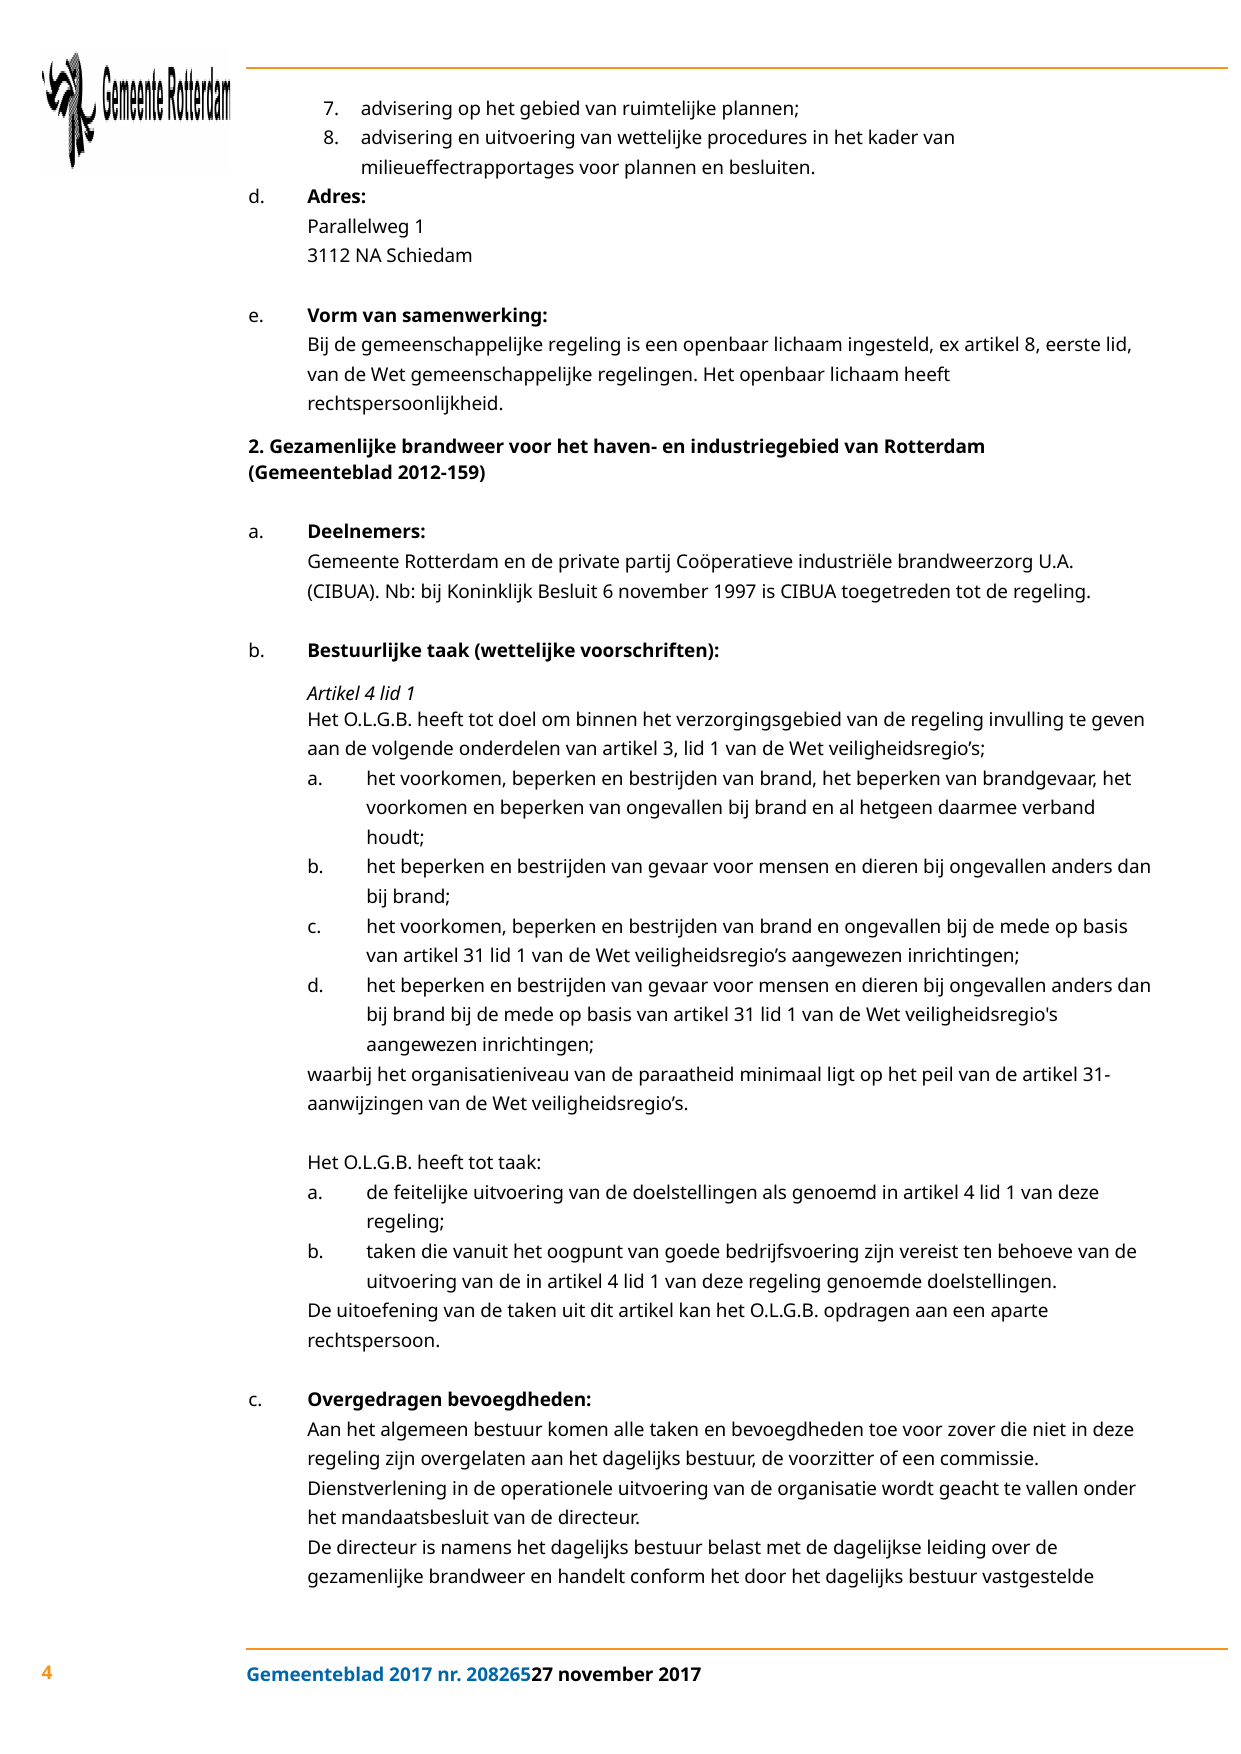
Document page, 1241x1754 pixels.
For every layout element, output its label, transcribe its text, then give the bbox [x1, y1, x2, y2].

list De directeur is namens het dagelijks bestuur belast met de dagelijkse leiding over de gezamenlijke brandweer en handelt conform het door het dagelijks bestuur vastgestelde [248, 1534, 1152, 1589]
list het voorkomen, beperken en bestrijden van brand en ongevallen bij de mede op basis van artikel 31 lid 1 van de Wet veiligheidsregio’s aangewezen inrichtingen; [307, 913, 1152, 968]
list Bestuurlijke taak (wettelijke voorschriften): [248, 637, 1152, 663]
list 3112 NA Schiedam [248, 243, 1152, 268]
list Het O.L.G.B. heeft tot doel om binnen het verzorgingsgebied van de regeling invulling te geven aan de volgende onderdelen van artikel 3, lid 1 van de Wet veiligheidsregio’s; [248, 706, 1152, 761]
picture [41, 47, 231, 172]
text (Gemeenteblad 2012-159) [248, 459, 1152, 485]
list taken die vanuit het oogpunt van goede bedrijfsvoering zijn vereist ten behoeve van de uitvoering van de in artikel 4 lid 1 van deze regeling genoemde doelstellingen. [307, 1238, 1152, 1294]
list het beperken en bestrijden van gevaar voor mensen en dieren bij ongevallen anders dan bij brand; [307, 854, 1152, 909]
list Gemeente Rotterdam en de private partij Coöperatieve industriële brandweerzorg U.A. (CIBUA). Nb: bij Koninklijk Besluit 6 november 1997 is CIBUA toegetreden tot de regeling. [248, 548, 1152, 603]
list de feitelijke uitvoering van de doelstellingen als genoemd in artikel 4 lid 1 van deze regeling; [307, 1179, 1152, 1234]
list waarbij het organisatieniveau van de paraatheid minimaal ligt op het peil van de artikel 31-aanwijzingen van de Wet veiligheidsregio’s. [248, 1061, 1152, 1116]
list Artikel 4 lid 1 [248, 680, 1152, 706]
list Vorm van samenwerking: [248, 302, 1152, 328]
list Dienstverlening in de operationele uitvoering van de organisatie wordt geacht te vallen onder het mandaatsbesluit van de directeur. [248, 1475, 1152, 1530]
list het beperken en bestrijden van gevaar voor mensen en dieren bij ongevallen anders dan bij brand bij de mede op basis van artikel 31 lid 1 van de Wet veiligheidsregio's aangewezen inrichtingen; [307, 972, 1152, 1057]
list Aan het algemeen bestuur komen alle taken en bevoegdheden toe voor zover die niet in deze regeling zijn overgelaten aan het dagelijks bestuur, de voorzitter of een commissie. [248, 1416, 1152, 1471]
text 2. Gezamenlijke brandweer voor het haven- en industriegebied van Rotterdam [248, 434, 1152, 459]
list Bij de gemeenschappelijke regeling is een openbaar lichaam ingesteld, ex artikel 8, eerste lid, van de Wet gemeenschappelijke regelingen. Het openbaar lichaam heeft rechtspersoonlijkheid. [248, 331, 1152, 416]
list De uitoefening van de taken uit dit artikel kan het O.L.G.B. opdragen aan een aparte rechtspersoon. [248, 1297, 1152, 1353]
list Overgedragen bevoegdheden: [248, 1386, 1152, 1412]
list advisering op het gebied van ruimtelijke plannen; [323, 95, 1152, 121]
list advisering en uitvoering van wettelijke procedures in het kader van milieueffectrapportages voor plannen en besluiten. [323, 124, 1152, 180]
list Parallelweg 1 [248, 213, 1152, 239]
list Deelnemers: [248, 519, 1152, 544]
list Het O.L.G.B. heeft tot taak: [248, 1149, 1152, 1175]
list het voorkomen, beperken en bestrijden van brand, het beperken van brandgevaar, het voorkomen en beperken van ongevallen bij brand en al hetgeen daarmee verband houdt; [307, 765, 1152, 850]
list Adres: [248, 183, 1152, 209]
